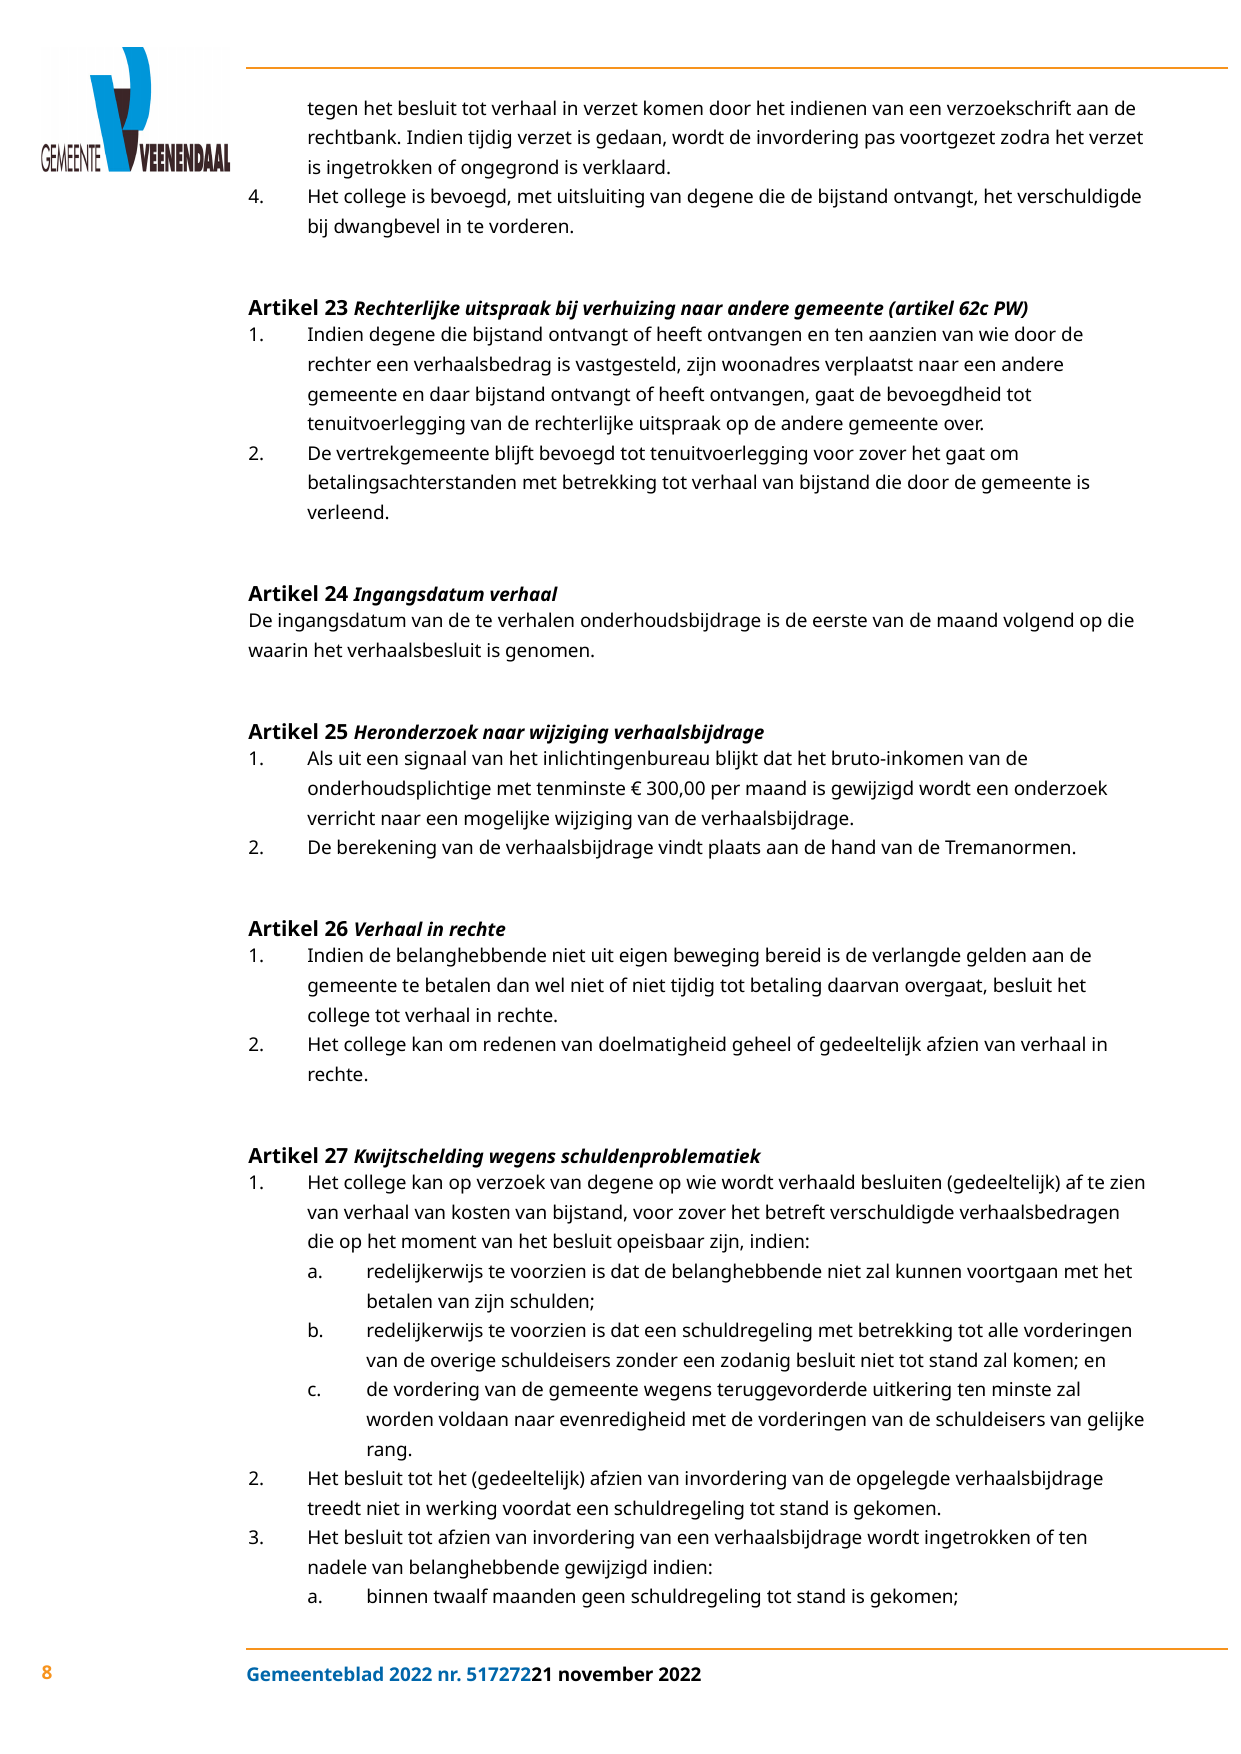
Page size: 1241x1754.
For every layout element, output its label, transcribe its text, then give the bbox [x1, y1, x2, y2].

text De ingangsdatum van de te verhalen onderhoudsbijdrage is de eerste van de maand volgend op die waarin het verhaalsbesluit is genomen. [248, 607, 1152, 663]
list Indien de belanghebbende niet uit eigen beweging bereid is de verlangde gelden aan de gemeente te betalen dan wel niet of niet tijdig tot betaling daarvan overgaat, besluit het college tot verhaal in rechte. [248, 943, 1152, 1028]
picture [123, 47, 231, 172]
text Artikel 23 Rechterlijke uitspraak bij verhuizing naar andere gemeente (artikel 62c PW) [248, 293, 1152, 322]
list de vordering van de gemeente wegens teruggevorderde uitkering ten minste zal worden voldaan naar evenredigheid met de vorderingen van de schuldeisers van gelijke rang. [307, 1377, 1152, 1461]
list Het college kan op verzoek van degene op wie wordt verhaald besluiten (gedeeltelijk) af te zien van verhaal van kosten van bijstand, voor zover het betreft verschuldigde verhaalsbedragen die op het moment van het besluit opeisbaar zijn, indien: [248, 1169, 1152, 1254]
list Indien degene die bijstand ontvangt of heeft ontvangen en ten aanzien van wie door de rechter een verhaalsbedrag is vastgesteld, zijn woonadres verplaatst naar een andere gemeente en daar bijstand ontvangt of heeft ontvangen, gaat de bevoegdheid tot tenuitvoerlegging van de rechterlijke uitspraak op de andere gemeente over. [248, 322, 1152, 436]
list De vertrekgemeente blijft bevoegd tot tenuitvoerlegging voor zover het gaat om betalingsachterstanden met betrekking tot verhaal van bijstand die door de gemeente is verleend. [248, 440, 1152, 525]
text Artikel 27 Kwijtschelding wegens schuldenproblematiek [248, 1141, 1152, 1169]
list Het besluit tot het (gedeeltelijk) afzien van invordering van de opgelegde verhaalsbijdrage treedt niet in werking voordat een schuldregeling tot stand is gekomen. [248, 1465, 1152, 1521]
list Het college is bevoegd, met uitsluiting van degene die de bijstand ontvangt, het verschuldigde bij dwangbevel in te vorderen. [248, 183, 1152, 239]
list Als uit een signaal van het inlichtingenbureau blijkt dat het bruto-inkomen van de onderhoudsplichtige met tenminste € 300,00 per maand is gewijzigd wordt een onderzoek verricht naar een mogelijke wijziging van de verhaalsbijdrage. [248, 746, 1152, 830]
list De berekening van de verhaalsbijdrage vindt plaats aan de hand van de Tremanormen. [248, 834, 1152, 860]
list binnen twaalf maanden geen schuldregeling tot stand is gekomen; [307, 1584, 1152, 1609]
list redelijkerwijs te voorzien is dat een schuldregeling met betrekking tot alle vorderingen van de overige schuldeisers zonder een zodanig besluit niet tot stand zal komen; en [307, 1317, 1152, 1373]
picture [41, 47, 130, 172]
text Artikel 25 Heronderzoek naar wijziging verhaalsbijdrage [248, 717, 1152, 746]
list redelijkerwijs te voorzien is dat de belanghebbende niet zal kunnen voortgaan met het betalen van zijn schulden; [307, 1258, 1152, 1313]
list Het besluit tot afzien van invordering van een verhaalsbijdrage wordt ingetrokken of ten nadele van belanghebbende gewijzigd indien: [248, 1524, 1152, 1580]
text Artikel 26 Verhaal in rechte [248, 914, 1152, 943]
list tegen het besluit tot verhaal in verzet komen door het indienen van een verzoekschrift aan de rechtbank. Indien tijdig verzet is gedaan, wordt de invordering pas voortgezet zodra het verzet is ingetrokken of ongegrond is verklaard. [248, 95, 1152, 180]
text Artikel 24 Ingangsdatum verhaal [248, 579, 1152, 607]
list Het college kan om redenen van doelmatigheid geheel of gedeeltelijk afzien van verhaal in rechte. [248, 1031, 1152, 1087]
